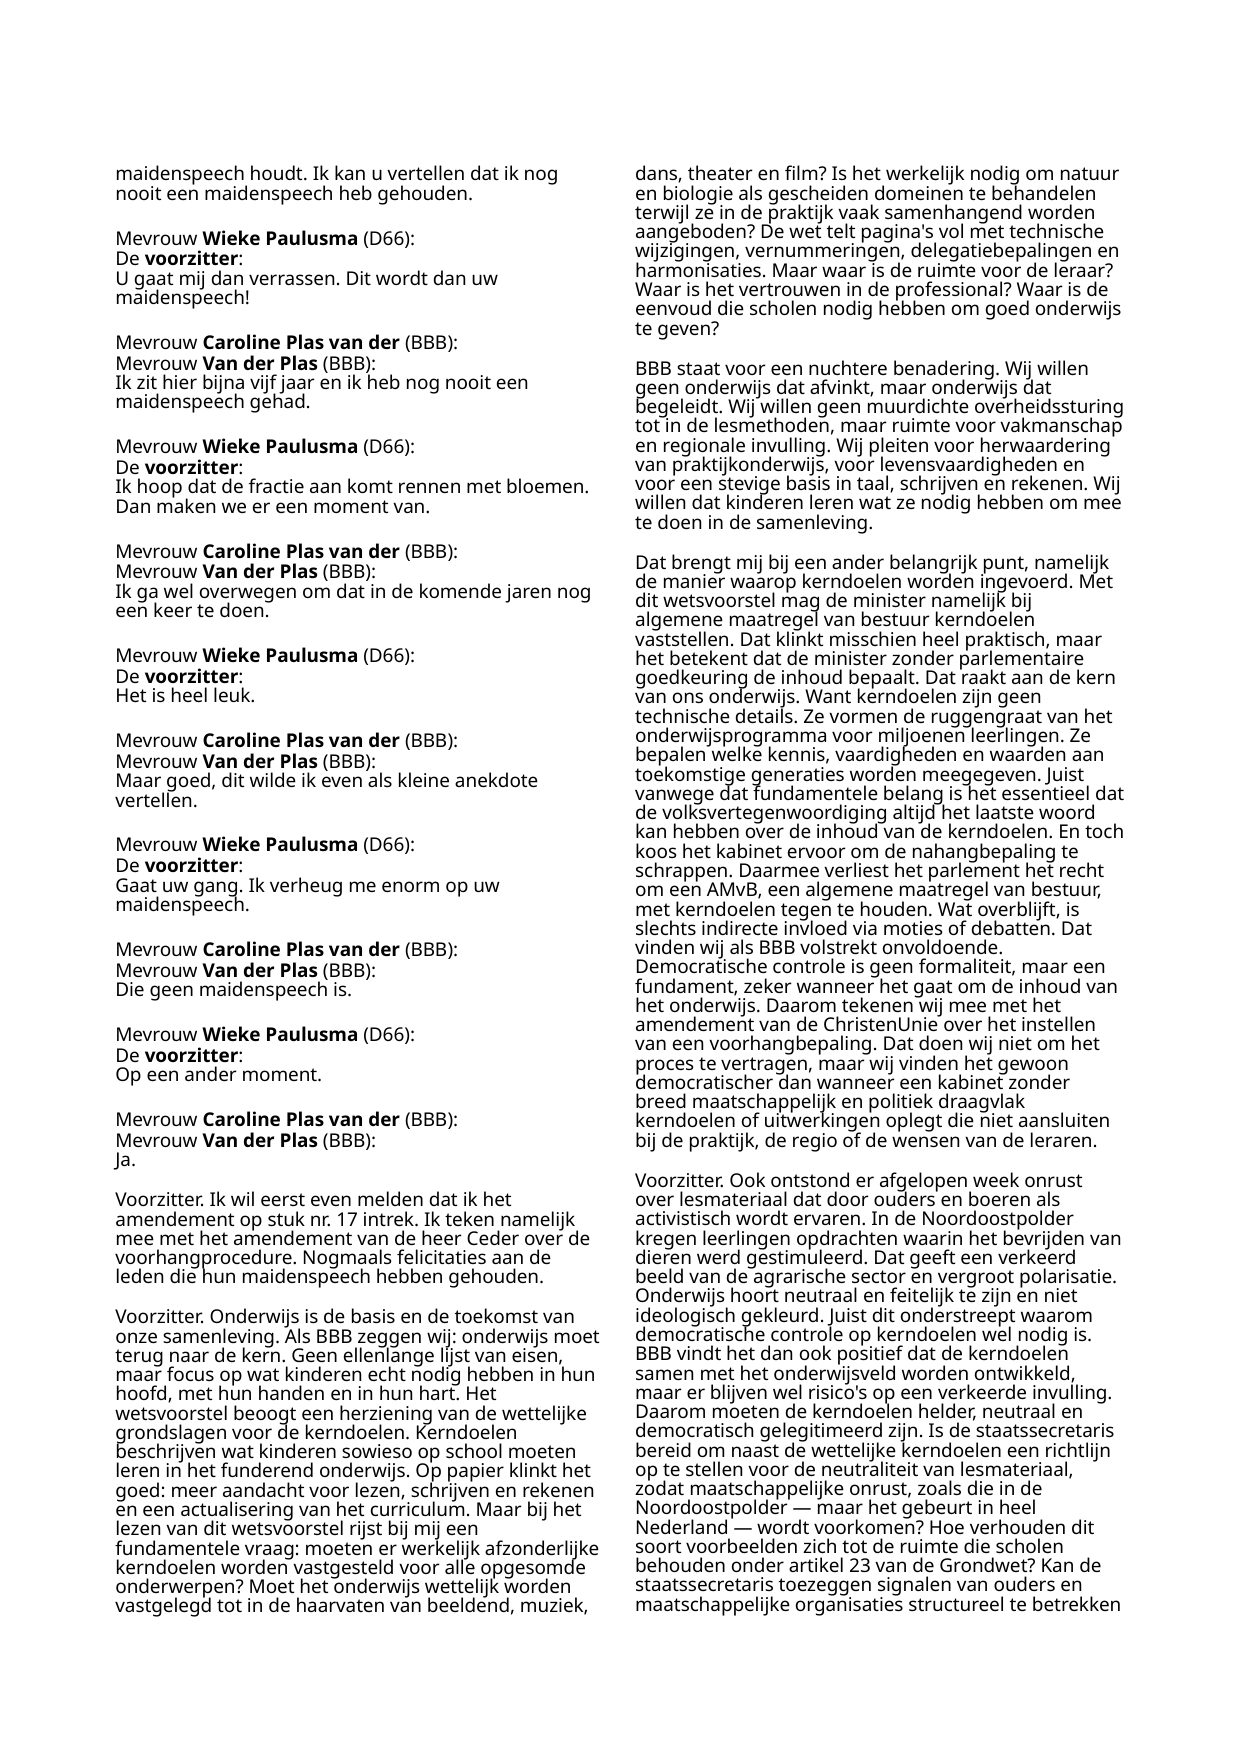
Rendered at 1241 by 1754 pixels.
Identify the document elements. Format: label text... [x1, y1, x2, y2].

text De voorzitter: [115, 1047, 605, 1066]
text Ik ga wel overwegen om dat in de komende jaren nog een keer te doen. [115, 583, 605, 621]
text Mevrouw Caroline Plas van der (BBB): [115, 1106, 605, 1132]
text Mevrouw Van der Plas (BBB): [115, 563, 605, 583]
text Mevrouw Van der Plas (BBB): [115, 1132, 605, 1151]
text Mevrouw Van der Plas (BBB): [115, 962, 605, 981]
text Mevrouw Caroline Plas van der (BBB): [115, 727, 605, 753]
text Die geen maidenspeech is. [115, 981, 605, 1000]
text Mevrouw Wieke Paulusma (D66): [115, 225, 605, 250]
text dans, theater en film? Is het werkelijk nodig om natuur en biologie als gescheiden domeinen te behandelen terwijl ze in de praktijk vaak samenhangend worden aangeboden? De wet telt pagina's vol met technische wijzigingen, vernummeringen, delegatiebepalingen en harmonisaties. Maar waar is de ruimte voor de leraar? Waar is het vertrouwen in de professional? Waar is de eenvoud die scholen nodig hebben om goed onderwijs te geven? [635, 165, 1125, 339]
text maidenspeech houdt. Ik kan u vertellen dat ik nog nooit een maidenspeech heb gehouden. [115, 165, 605, 204]
text Ik hoop dat de fractie aan komt rennen met bloemen. Dan maken we er een moment van. [115, 478, 605, 517]
text BBB staat voor een nuchtere benadering. Wij willen geen onderwijs dat afvinkt, maar onderwijs dat begeleidt. Wij willen geen muurdichte overheidssturing tot in de lesmethoden, maar ruimte voor vakmanschap en regionale invulling. Wij pleiten voor herwaardering van praktijkonderwijs, voor levensvaardigheden en voor een stevige basis in taal, schrijven en rekenen. Wij willen dat kinderen leren wat ze nodig hebben om mee te doen in de samenleving. [635, 359, 1125, 533]
text Maar goed, dit wilde ik even als kleine anekdote vertellen. [115, 772, 605, 811]
text Voorzitter. Onderwijs is de basis en de toekomst van onze samenleving. Als BBB zeggen wij: onderwijs moet terug naar de kern. Geen ellenlange lijst van eisen, maar focus op wat kinderen echt nodig hebben in hun hoofd, met hun handen en in hun hart. Het wetsvoorstel beoogt een herziening van de wettelijke grondslagen voor de kerndoelen. Kerndoelen beschrijven wat kinderen sowieso op school moeten leren in het funderend onderwijs. Op papier klinkt het goed: meer aandacht voor lezen, schrijven en rekenen en een actualisering van het curriculum. Maar bij het lezen van dit wetsvoorstel rijst bij mij een fundamentele vraag: moeten er werkelijk afzonderlijke kerndoelen worden vastgesteld voor alle opgesomde onderwerpen? Moet het onderwijs wettelijk worden vastgelegd tot in de haarvaten van beeldend, muziek, [115, 1308, 605, 1617]
text Mevrouw Caroline Plas van der (BBB): [115, 538, 605, 563]
text De voorzitter: [115, 250, 605, 270]
text De voorzitter: [115, 668, 605, 687]
text De voorzitter: [115, 459, 605, 478]
text Voorzitter. Ook ontstond er afgelopen week onrust over lesmateriaal dat door ouders en boeren als activistisch wordt ervaren. In de Noordoostpolder kregen leerlingen opdrachten waarin het bevrijden van dieren werd gestimuleerd. Dat geeft een verkeerd beeld van de agrarische sector en vergroot polarisatie. Onderwijs hoort neutraal en feitelijk te zijn en niet ideologisch gekleurd. Juist dit onderstreept waarom democratische controle op kerndoelen wel nodig is. BBB vindt het dan ook positief dat de kerndoelen samen met het onderwijsveld worden ontwikkeld, maar er blijven wel risico's op een verkeerde invulling. Daarom moeten de kerndoelen helder, neutraal en democratisch gelegitimeerd zijn. Is de staatssecretaris bereid om naast de wettelijke kerndoelen een richtlijn op te stellen voor de neutraliteit van lesmateriaal, zodat maatschappelijke onrust, zoals die in de Noordoostpolder — maar het gebeurt in heel Nederland — wordt voorkomen? Hoe verhouden dit soort voorbeelden zich tot de ruimte die scholen behouden onder artikel 23 van de Grondwet? Kan de staatssecretaris toezeggen signalen van ouders en maatschappelijke organisaties structureel te betrekken [635, 1172, 1125, 1615]
text Gaat uw gang. Ik verheug me enorm op uw maidenspeech. [115, 877, 605, 915]
text Mevrouw Wieke Paulusma (D66): [115, 832, 605, 857]
text Mevrouw Van der Plas (BBB): [115, 753, 605, 772]
text Ja. [115, 1151, 605, 1171]
text U gaat mij dan verrassen. Dit wordt dan uw maidenspeech! [115, 270, 605, 308]
text Mevrouw Caroline Plas van der (BBB): [115, 329, 605, 355]
text Voorzitter. Ik wil eerst even melden dat ik het amendement op stuk nr. 17 intrek. Ik teken namelijk mee met het amendement van de heer Ceder over de voorhangprocedure. Nogmaals felicitaties aan de leden die hun maidenspeech hebben gehouden. [115, 1191, 605, 1288]
text Op een ander moment. [115, 1066, 605, 1085]
text Mevrouw Wieke Paulusma (D66): [115, 1021, 605, 1047]
text Ik zit hier bijna vijf jaar en ik heb nog nooit een maidenspeech gehad. [115, 374, 605, 413]
text Mevrouw Wieke Paulusma (D66): [115, 433, 605, 459]
text Het is heel leuk. [115, 687, 605, 706]
text Mevrouw Wieke Paulusma (D66): [115, 642, 605, 668]
text Mevrouw Van der Plas (BBB): [115, 355, 605, 374]
text Dat brengt mij bij een ander belangrijk punt, namelijk de manier waarop kerndoelen worden ingevoerd. Met dit wetsvoorstel mag de minister namelijk bij algemene maatregel van bestuur kerndoelen vaststellen. Dat klinkt misschien heel praktisch, maar het betekent dat de minister zonder parlementaire goedkeuring de inhoud bepaalt. Dat raakt aan de kern van ons onderwijs. Want kerndoelen zijn geen technische details. Ze vormen de ruggengraat van het onderwijsprogramma voor miljoenen leerlingen. Ze bepalen welke kennis, vaardigheden en waarden aan toekomstige generaties worden meegegeven. Juist vanwege dat fundamentele belang is het essentieel dat de volksvertegenwoordiging altijd het laatste woord kan hebben over de inhoud van de kerndoelen. En toch koos het kabinet ervoor om de nahangbepaling te schrappen. Daarmee verliest het parlement het recht om een AMvB, een algemene maatregel van bestuur, met kerndoelen tegen te houden. Wat overblijft, is slechts indirecte invloed via moties of debatten. Dat vinden wij als BBB volstrekt onvoldoende. Democratische controle is geen formaliteit, maar een fundament, zeker wanneer het gaat om de inhoud van het onderwijs. Daarom tekenen wij mee met het amendement van de ChristenUnie over het instellen van een voorhangbepaling. Dat doen wij niet om het proces te vertragen, maar wij vinden het gewoon democratischer dan wanneer een kabinet zonder breed maatschappelijk en politiek draagvlak kerndoelen of uitwerkingen oplegt die niet aansluiten bij de praktijk, de regio of de wensen van de leraren. [635, 554, 1125, 1151]
text Mevrouw Caroline Plas van der (BBB): [115, 936, 605, 962]
text De voorzitter: [115, 857, 605, 877]
